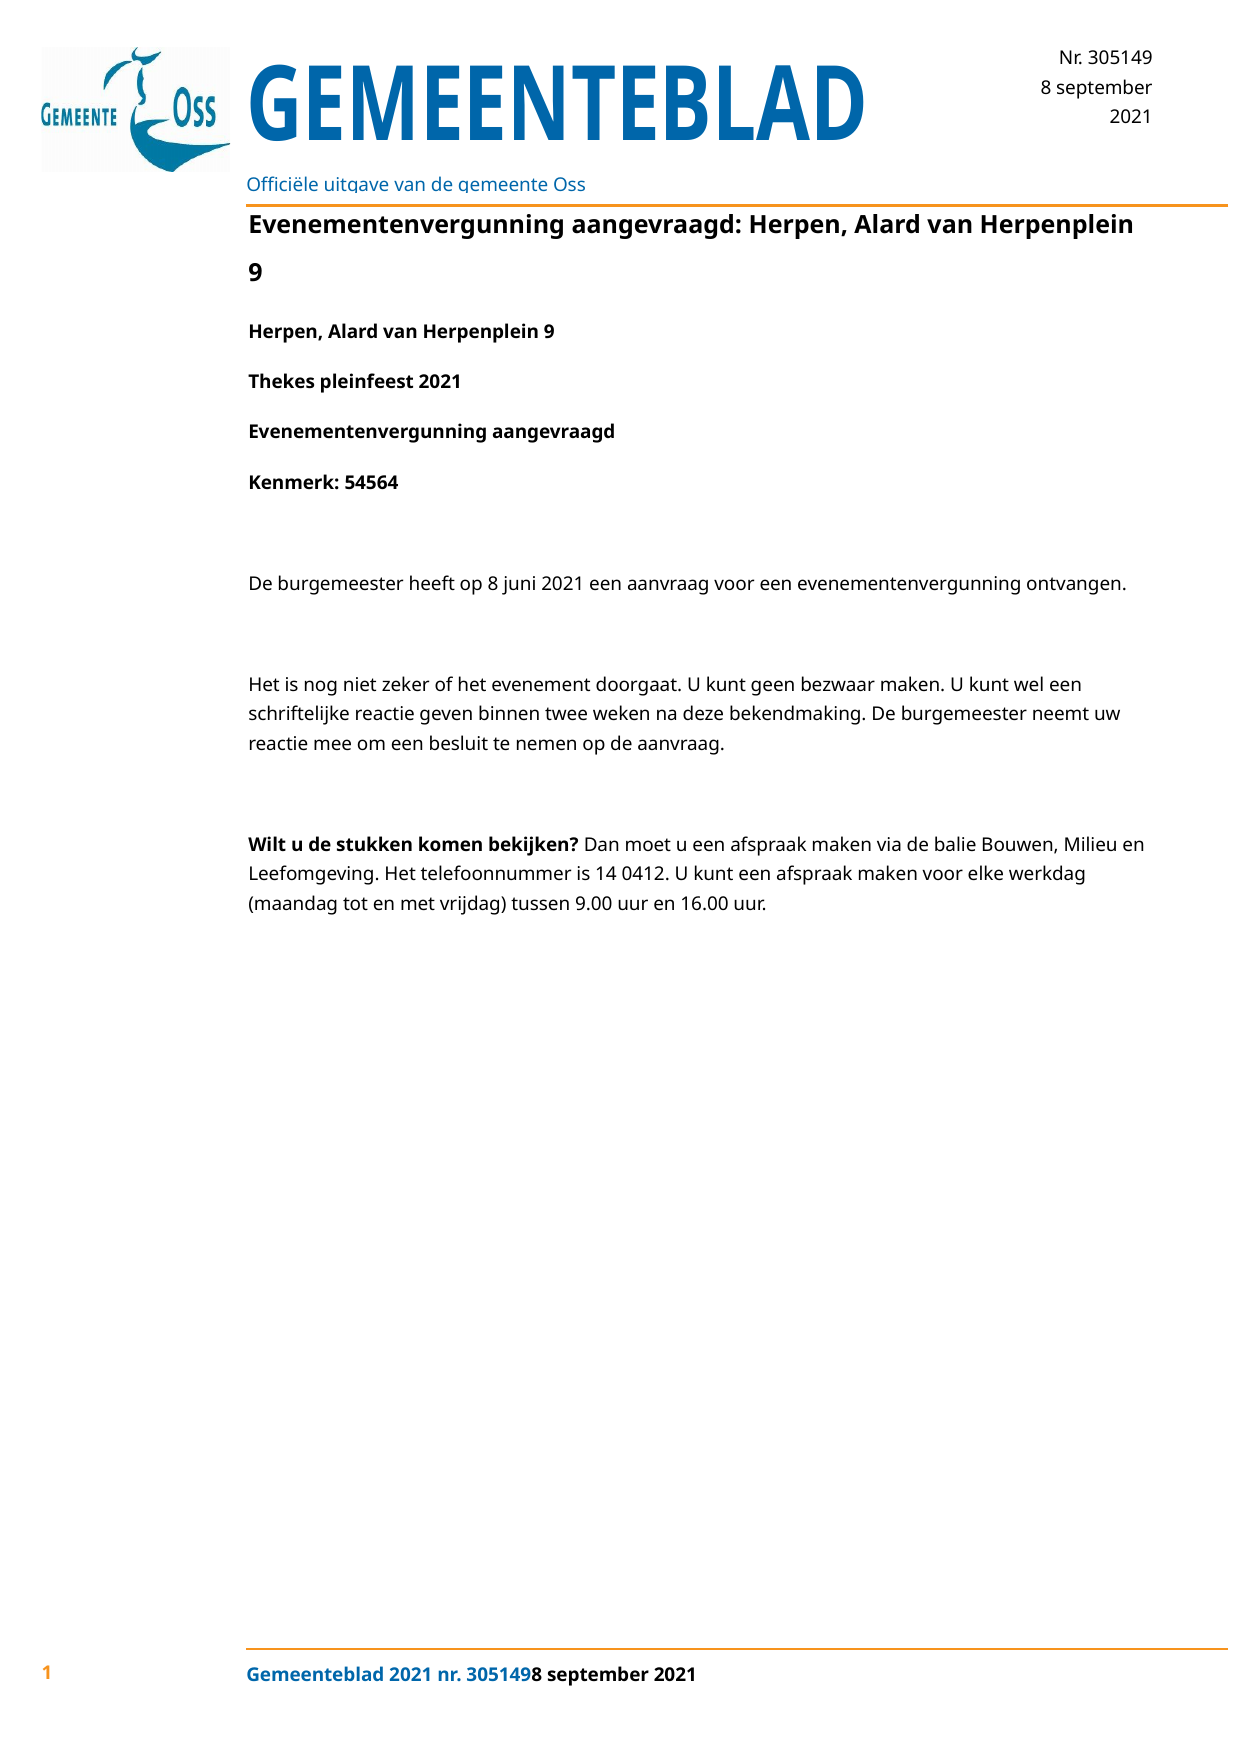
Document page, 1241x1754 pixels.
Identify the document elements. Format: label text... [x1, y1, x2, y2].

picture [41, 47, 231, 172]
text De burgemeester heeft op 8 juni 2021 een aanvraag voor een evenementenvergunning ontvangen. [248, 570, 1152, 596]
text Kenmerk: 54564 [248, 469, 1152, 495]
text Wilt u de stukken komen bekijken? Dan moet u een afspraak maken via de balie Bouwen, Milieu en Leefomgeving. Het telefoonnummer is 14 0412. U kunt een afspraak maken voor elke werkdag (maandag tot en met vrijdag) tussen 9.00 uur en 16.00 uur. [248, 831, 1152, 916]
text Thekes pleinfeest 2021 [248, 368, 1152, 394]
text Herpen, Alard van Herpenplein 9 [248, 318, 1152, 344]
text Evenementenvergunning aangevraagd: Herpen, Alard van Herpenplein 9 [248, 207, 1152, 288]
text Het is nog niet zeker of het evenement doorgaat. U kunt geen bezwaar maken. U kunt wel een schriftelijke reactie geven binnen twee weken na deze bekendmaking. De burgemeester neemt uw reactie mee om een besluit te nemen op de aanvraag. [248, 671, 1152, 756]
text Evenementenvergunning aangevraagd [248, 419, 1152, 444]
